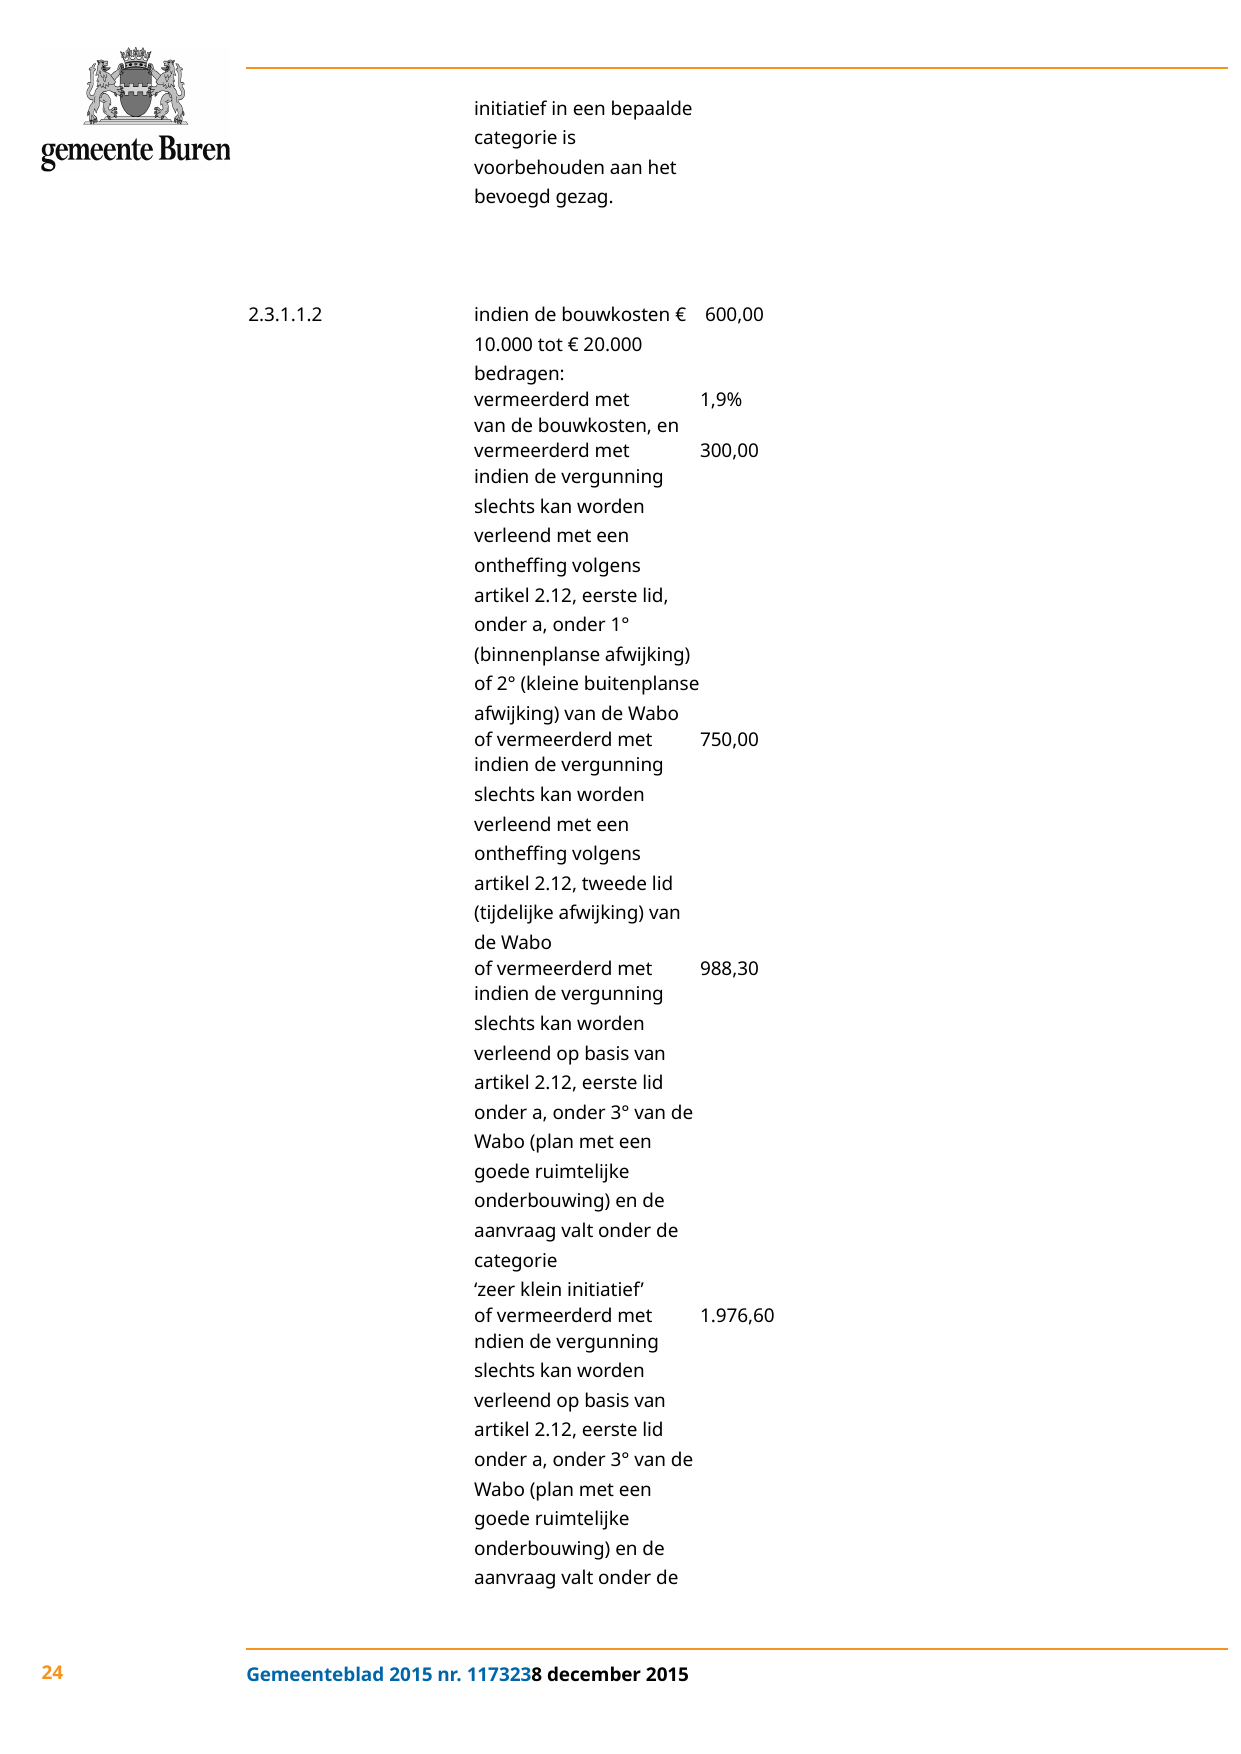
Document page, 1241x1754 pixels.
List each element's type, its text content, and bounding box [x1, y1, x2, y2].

table_cell [248, 726, 474, 752]
table_cell of vermeerderd met [474, 1302, 700, 1328]
table_cell indien de vergunning slechts kan worden verleend op basis van artikel 2.12, eerste lid onder a, onder 3° van de Wabo (plan met een goede ruimtelijke onderbouwing) en de aanvraag valt onder de categorie ‘zeer klein initiatief’ [474, 981, 700, 1302]
table_cell [248, 438, 474, 463]
table_cell vermeerderd met [474, 386, 700, 412]
table_cell [248, 1302, 474, 1328]
table_cell of vermeerderd met [474, 726, 700, 752]
table_cell [248, 464, 474, 726]
table_cell 988,30 [700, 955, 926, 981]
table_cell van de bouwkosten, en [474, 412, 700, 438]
table_cell of vermeerderd met [474, 955, 700, 981]
table_cell [700, 464, 926, 726]
table_cell [248, 1328, 474, 1590]
table_header 2.3.1.1.2 [248, 301, 474, 386]
table_cell vermeerderd met [474, 438, 700, 463]
table_cell [248, 95, 474, 209]
table_cell [700, 412, 926, 438]
table_cell indien de vergunning slechts kan worden verleend met een ontheffing volgens artikel 2.12, tweede lid (tijdelijke afwijking) van de Wabo [474, 752, 700, 955]
table_cell [248, 386, 474, 412]
table_cell [248, 981, 474, 1302]
table_cell [926, 955, 1152, 981]
table_cell [926, 752, 1152, 955]
table_cell [700, 1328, 926, 1590]
table_cell [700, 752, 926, 955]
table_header indien de bouwkosten € 10.000 tot € 20.000 bedragen: [474, 301, 700, 386]
table_cell [700, 95, 926, 209]
table_cell [248, 955, 474, 981]
table_cell 1,9% [700, 386, 926, 412]
table_cell [248, 752, 474, 955]
table_header 600,00 [700, 301, 926, 386]
table_cell 750,00 [700, 726, 926, 752]
table_cell indien de vergunning slechts kan worden verleend met een ontheffing volgens artikel 2.12, eerste lid, onder a, onder 1° (binnenplanse afwijking) of 2° (kleine buitenplanse afwijking) van de Wabo [474, 464, 700, 726]
table_cell initiatief in een bepaalde categorie is voorbehouden aan het bevoegd gezag. [474, 95, 700, 209]
picture [41, 47, 231, 172]
table_cell 1.976,60 [700, 1302, 926, 1328]
table_cell ndien de vergunning slechts kan worden verleend op basis van artikel 2.12, eerste lid onder a, onder 3° van de Wabo (plan met een goede ruimtelijke onderbouwing) en de aanvraag valt onder de [474, 1328, 700, 1590]
table_cell [700, 981, 926, 1302]
table_cell [248, 412, 474, 438]
table_cell 300,00 [700, 438, 926, 463]
